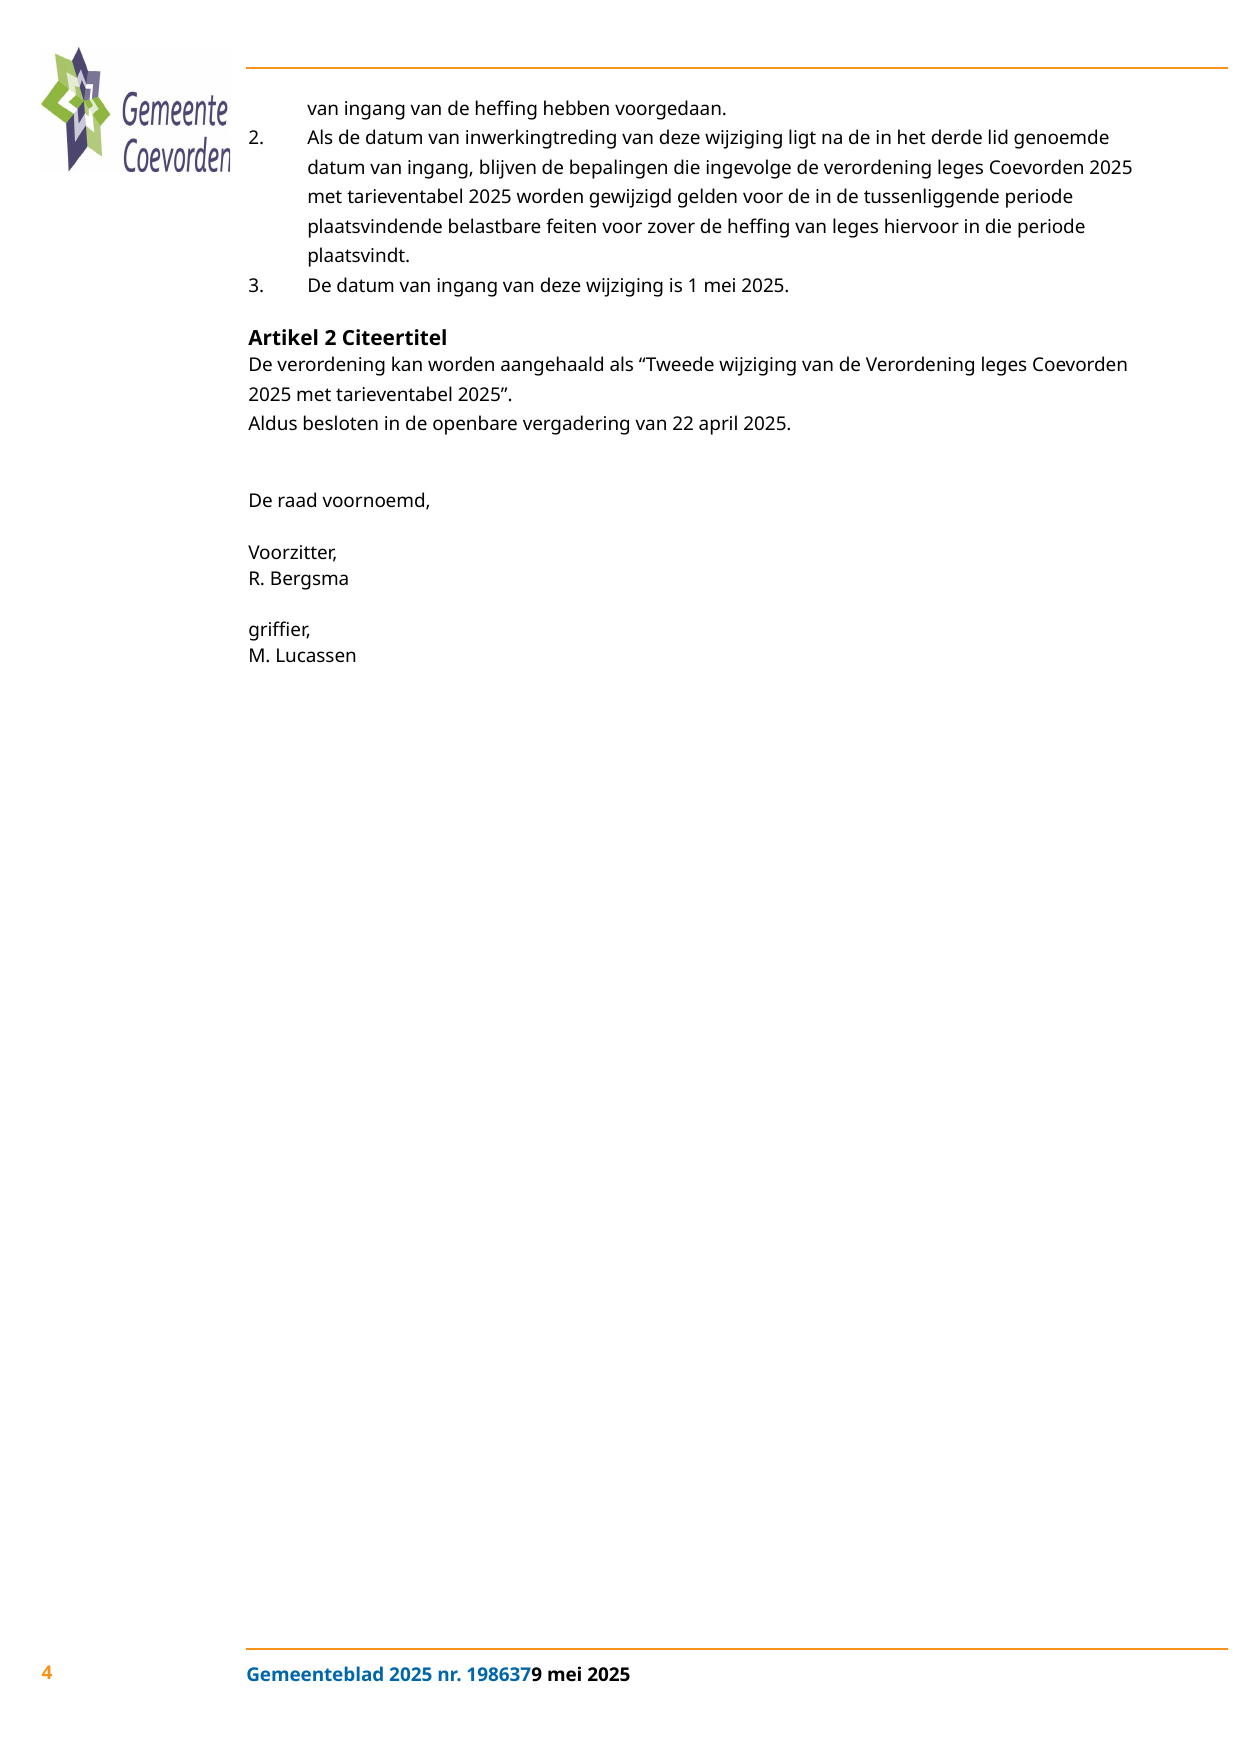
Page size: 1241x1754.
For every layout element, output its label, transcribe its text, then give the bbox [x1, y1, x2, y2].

text griffier, [248, 616, 1152, 642]
list van ingang van de heffing hebben voorgedaan. [248, 95, 1152, 121]
text M. Lucassen [248, 642, 1152, 668]
text Voorzitter, [248, 539, 1152, 565]
text R. Bergsma [248, 565, 1152, 590]
list Als de datum van inwerkingtreding van deze wijziging ligt na de in het derde lid genoemde datum van ingang, blijven de bepalingen die ingevolge de verordening leges Coevorden 2025 met tarieventabel 2025 worden gewijzigd gelden voor de in de tussenliggende periode plaatsvindende belastbare feiten voor zover de heffing van leges hiervoor in die periode plaatsvindt. [248, 124, 1152, 268]
text De raad voornoemd, [248, 487, 1152, 513]
list De datum van ingang van deze wijziging is 1 mei 2025. [248, 272, 1152, 298]
text Artikel 2 Citeertitel [248, 323, 1152, 351]
picture [41, 47, 231, 172]
text Aldus besloten in de openbare vergadering van 22 april 2025. [248, 410, 1152, 436]
text De verordening kan worden aangehaald als “Tweede wijziging van de Verordening leges Coevorden 2025 met tarieventabel 2025”. [248, 351, 1152, 406]
